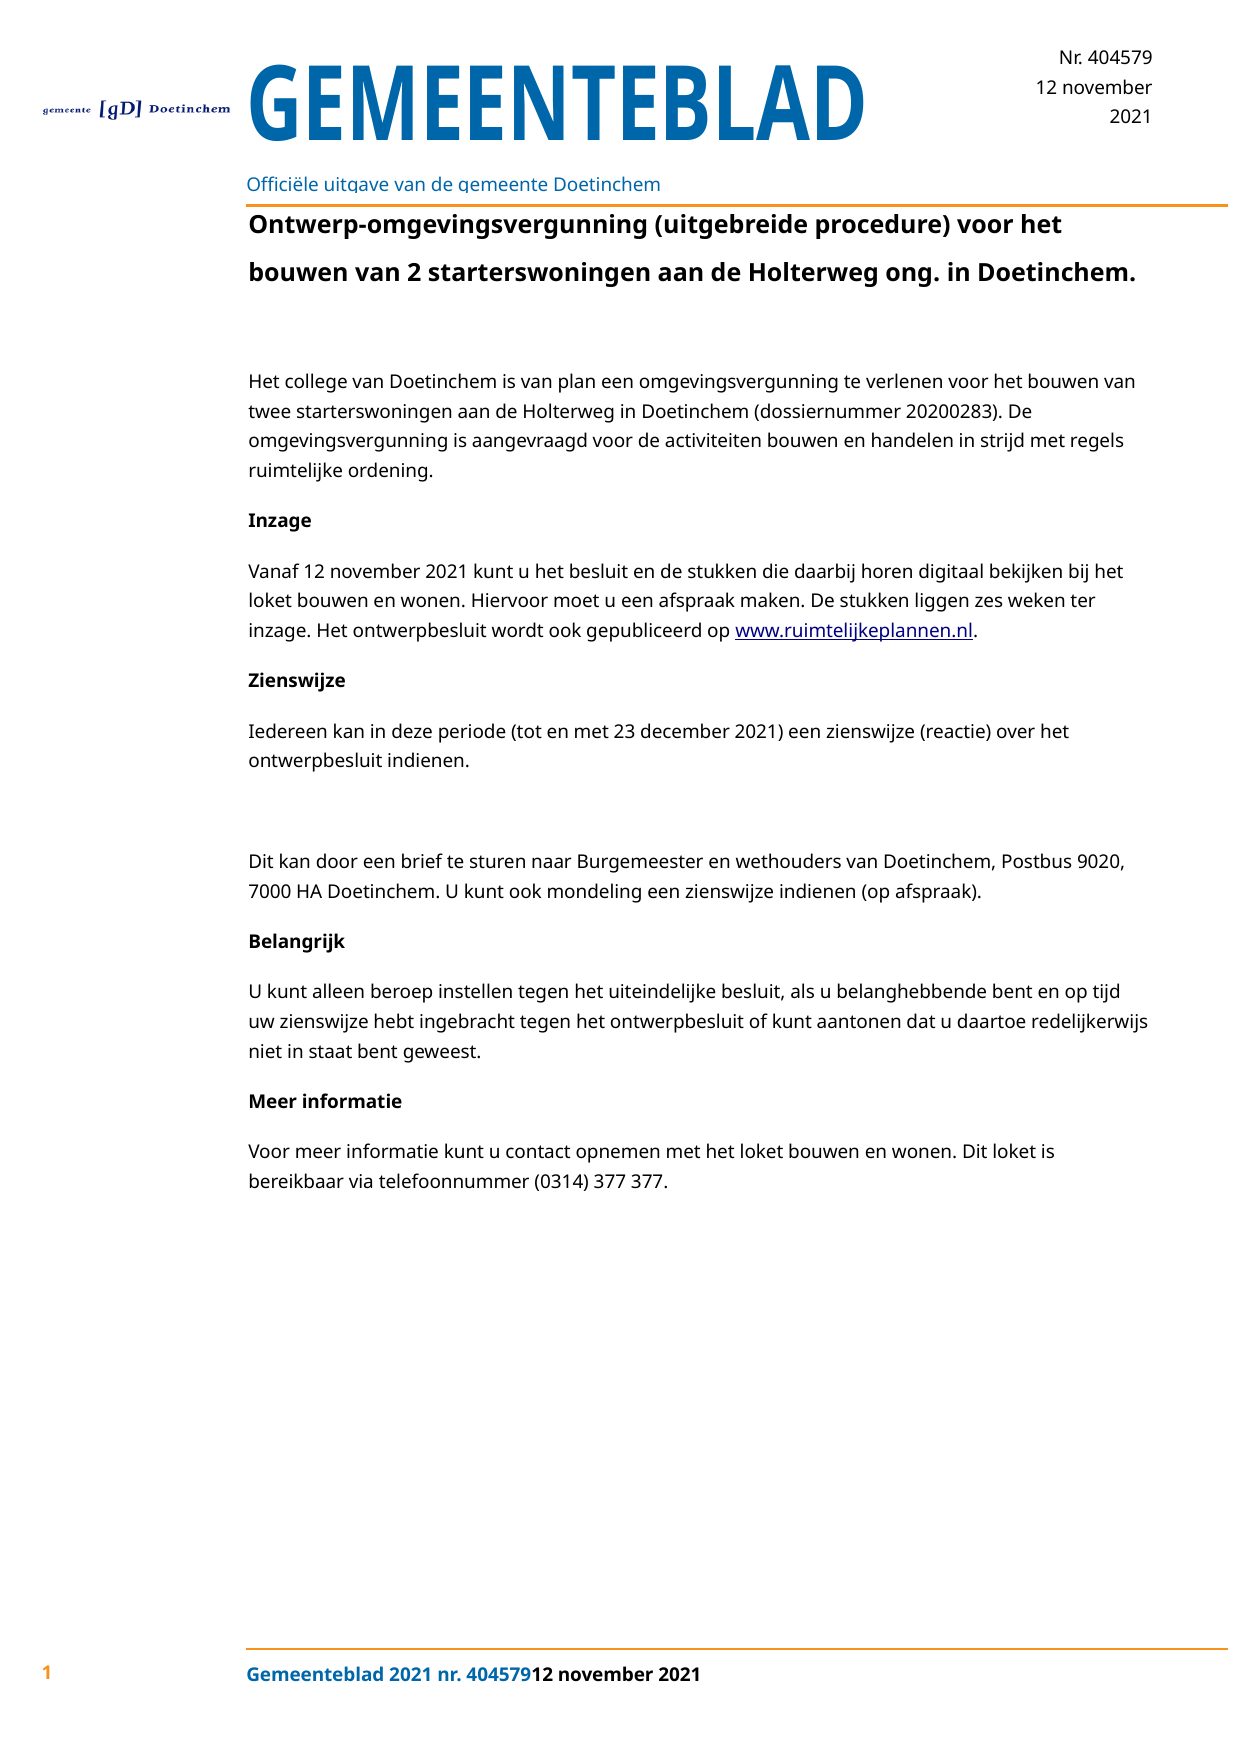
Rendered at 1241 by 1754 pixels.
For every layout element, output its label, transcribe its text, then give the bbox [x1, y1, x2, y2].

text Ontwerp-omgevingsvergunning (uitgebreide procedure) voor het bouwen van 2 starterswoningen aan de Holterweg ong. in Doetinchem. [248, 207, 1152, 288]
text Belangrijk [248, 928, 1152, 954]
text U kunt alleen beroep instellen tegen het uiteindelijke besluit, als u belanghebbende bent en op tijd uw zienswijze hebt ingebracht tegen het ontwerpbesluit of kunt aantonen dat u daartoe redelijkerwijs niet in staat bent geweest. [248, 979, 1152, 1064]
text Meer informatie [248, 1088, 1152, 1114]
picture [41, 47, 231, 172]
text Inzage [248, 507, 1152, 533]
text Iedereen kan in deze periode (tot en met 23 december 2021) een zienswijze (reactie) over het ontwerpbesluit indienen. [248, 718, 1152, 773]
text Dit kan door een brief te sturen naar Burgemeester en wethouders van Doetinchem, Postbus 9020, 7000 HA Doetinchem. U kunt ook mondeling een zienswijze indienen (op afspraak). [248, 848, 1152, 904]
text Zienswijze [248, 667, 1152, 693]
text Het college van Doetinchem is van plan een omgevingsvergunning te verlenen voor het bouwen van twee starterswoningen aan de Holterweg in Doetinchem (dossiernummer 20200283). De omgevingsvergunning is aangevraagd voor de activiteiten bouwen en handelen in strijd met regels ruimtelijke ordening. [248, 368, 1152, 483]
text Voor meer informatie kunt u contact opnemen met het loket bouwen en wonen. Dit loket is bereikbaar via telefoonnummer (0314) 377 377. [248, 1139, 1152, 1194]
text Vanaf 12 november 2021 kunt u het besluit en de stukken die daarbij horen digitaal bekijken bij het loket bouwen en wonen. Hiervoor moet u een afspraak maken. De stukken liggen zes weken ter inzage. Het ontwerpbesluit wordt ook gepubliceerd op www.ruimtelijkeplannen.nl. [248, 558, 1152, 643]
